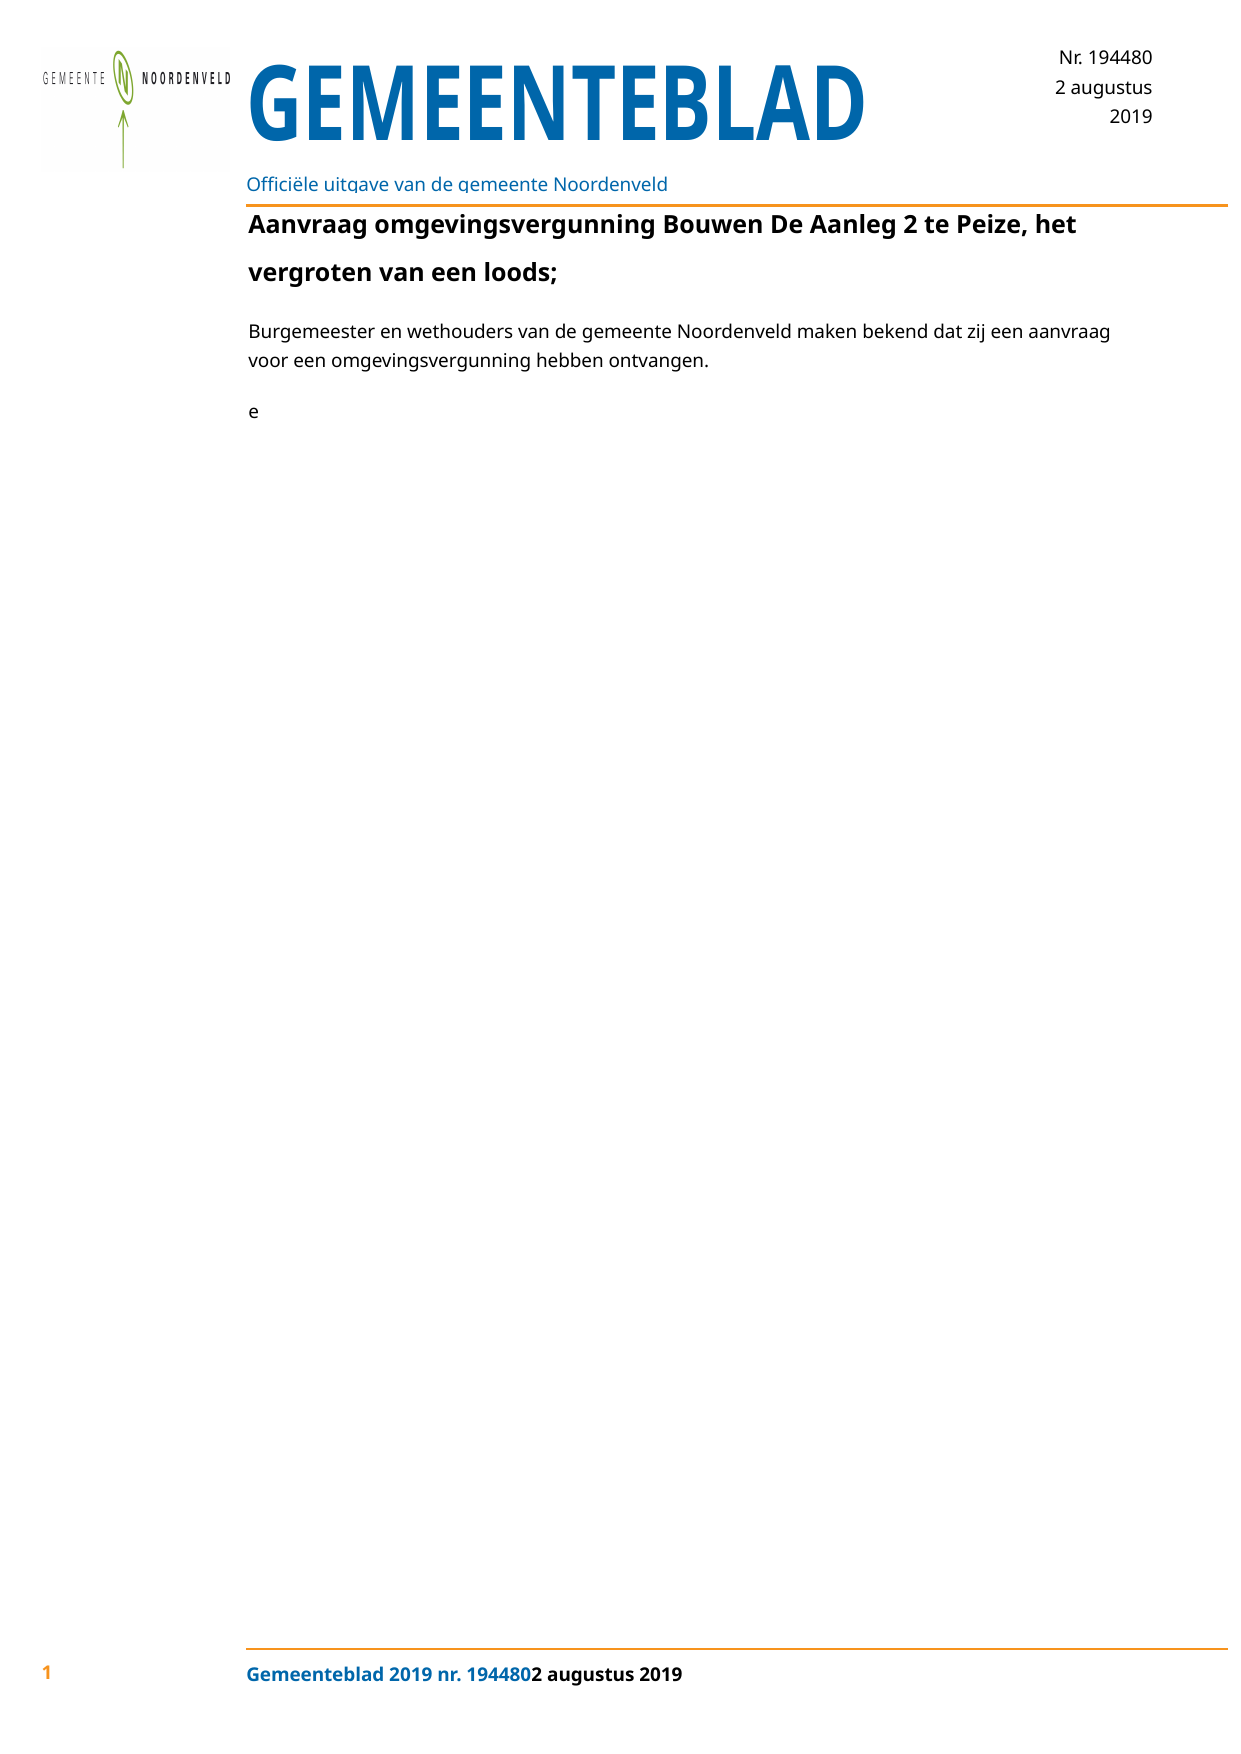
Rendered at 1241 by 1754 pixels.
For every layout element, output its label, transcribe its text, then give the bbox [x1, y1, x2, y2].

text Burgemeester en wethouders van de gemeente Noordenveld maken bekend dat zij een aanvraag voor een omgevingsvergunning hebben ontvangen. [248, 318, 1152, 373]
text e [248, 398, 1152, 424]
picture [41, 47, 231, 172]
text Aanvraag omgevingsvergunning Bouwen De Aanleg 2 te Peize, het vergroten van een loods; [248, 207, 1152, 288]
